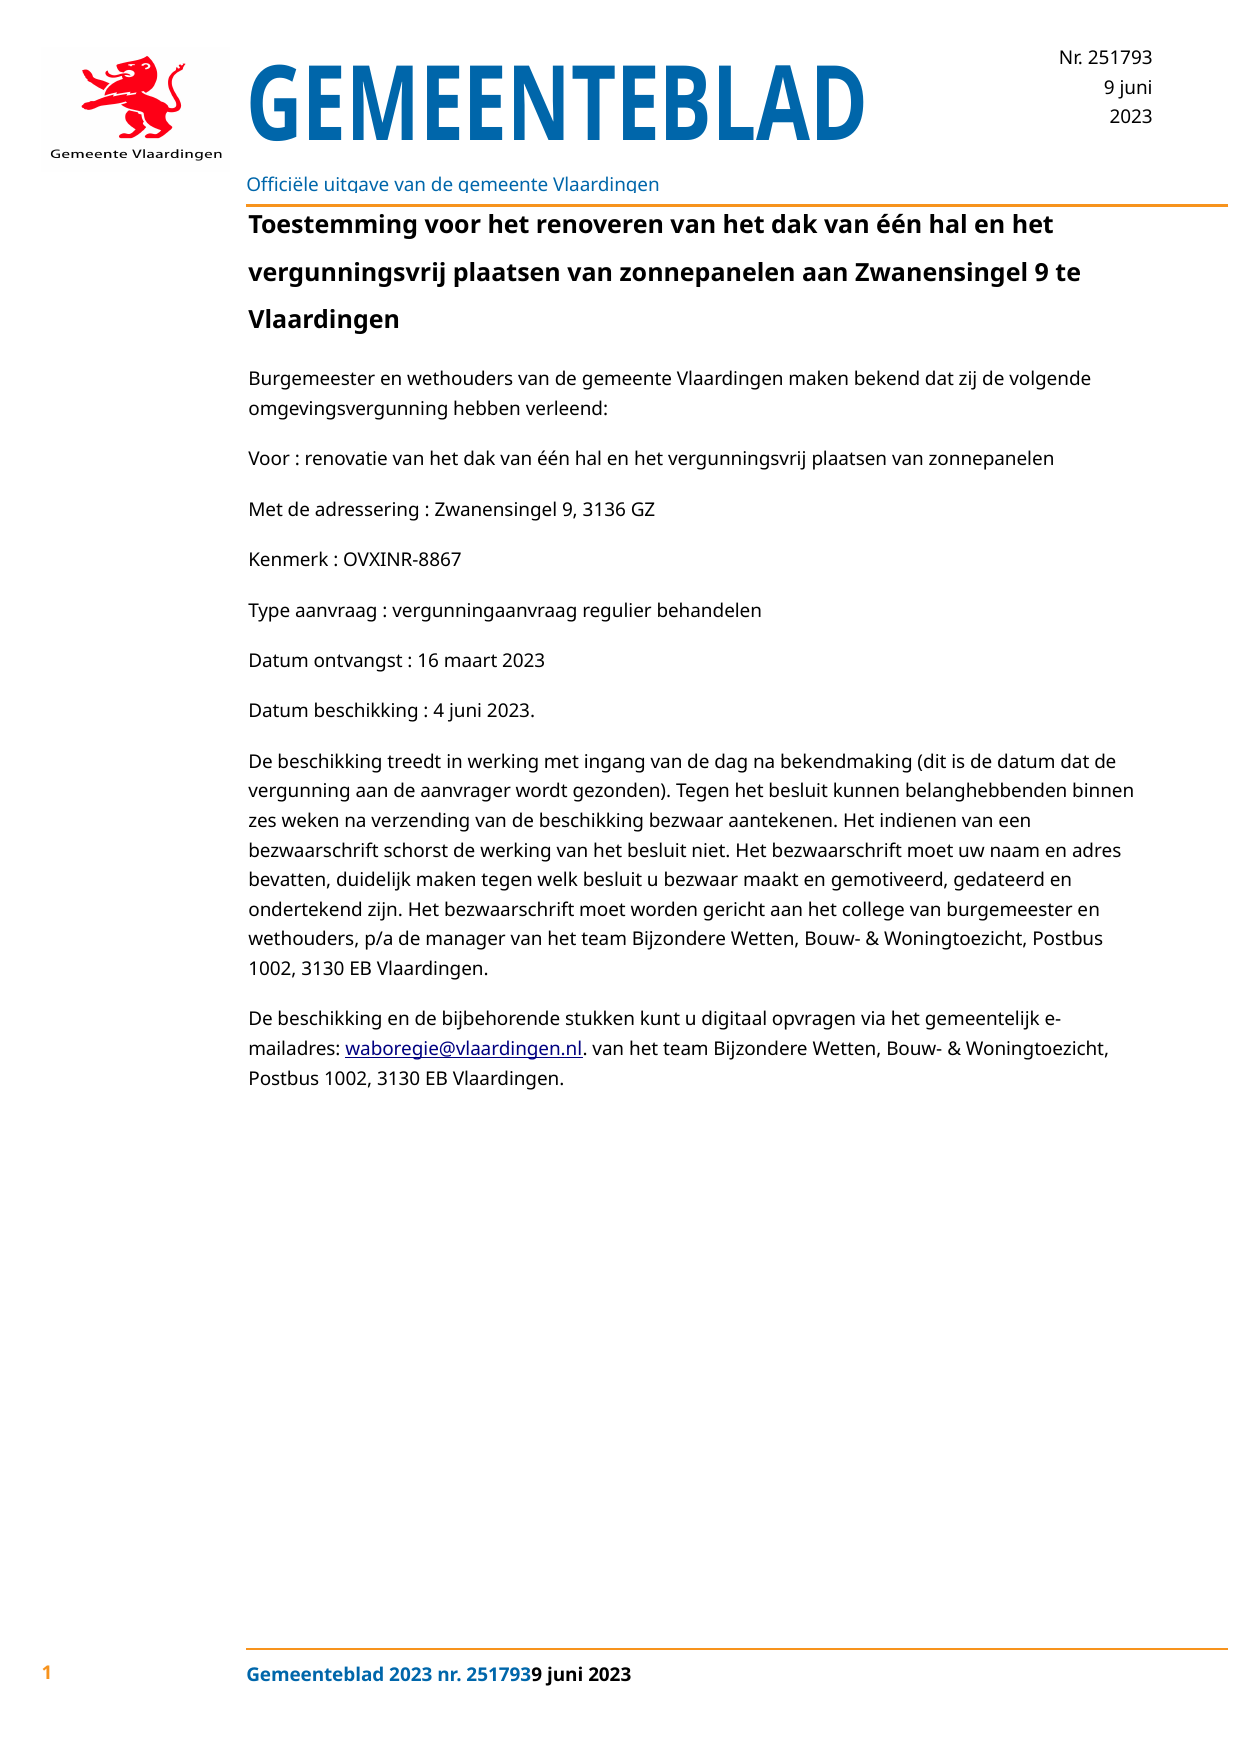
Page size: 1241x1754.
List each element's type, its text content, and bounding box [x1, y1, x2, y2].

text De beschikking en de bijbehorende stukken kunt u digitaal opvragen via het gemeentelijk e-mailadres: waboregie@vlaardingen.nl. van het team Bijzondere Wetten, Bouw- & Woningtoezicht, Postbus 1002, 3130 EB Vlaardingen. [248, 1006, 1152, 1090]
text Datum beschikking : 4 juni 2023. [248, 698, 1152, 723]
picture [41, 47, 231, 172]
text Burgemeester en wethouders van de gemeente Vlaardingen maken bekend dat zij de volgende omgevingsvergunning hebben verleend: [248, 366, 1152, 421]
text De beschikking treedt in werking met ingang van de dag na bekendmaking (dit is de datum dat de vergunning aan de aanvrager wordt gezonden). Tegen het besluit kunnen belanghebbenden binnen zes weken na verzending van de beschikking bezwaar aantekenen. Het indienen van een bezwaarschrift schorst de werking van het besluit niet. Het bezwaarschrift moet uw naam en adres bevatten, duidelijk maken tegen welk besluit u bezwaar maakt en gemotiveerd, gedateerd en ondertekend zijn. Het bezwaarschrift moet worden gericht aan het college van burgemeester en wethouders, p/a de manager van het team Bijzondere Wetten, Bouw- & Woningtoezicht, Postbus 1002, 3130 EB Vlaardingen. [248, 748, 1152, 981]
text Kenmerk : OVXINR-8867 [248, 546, 1152, 572]
text Type aanvraag : vergunningaanvraag regulier behandelen [248, 597, 1152, 622]
text Datum ontvangst : 16 maart 2023 [248, 647, 1152, 673]
text Voor : renovatie van het dak van één hal en het vergunningsvrij plaatsen van zonnepanelen [248, 446, 1152, 471]
text Toestemming voor het renoveren van het dak van één hal en het vergunningsvrij plaatsen van zonnepanelen aan Zwanensingel 9 te Vlaardingen [248, 207, 1152, 336]
text Met de adressering : Zwanensingel 9, 3136 GZ [248, 496, 1152, 522]
